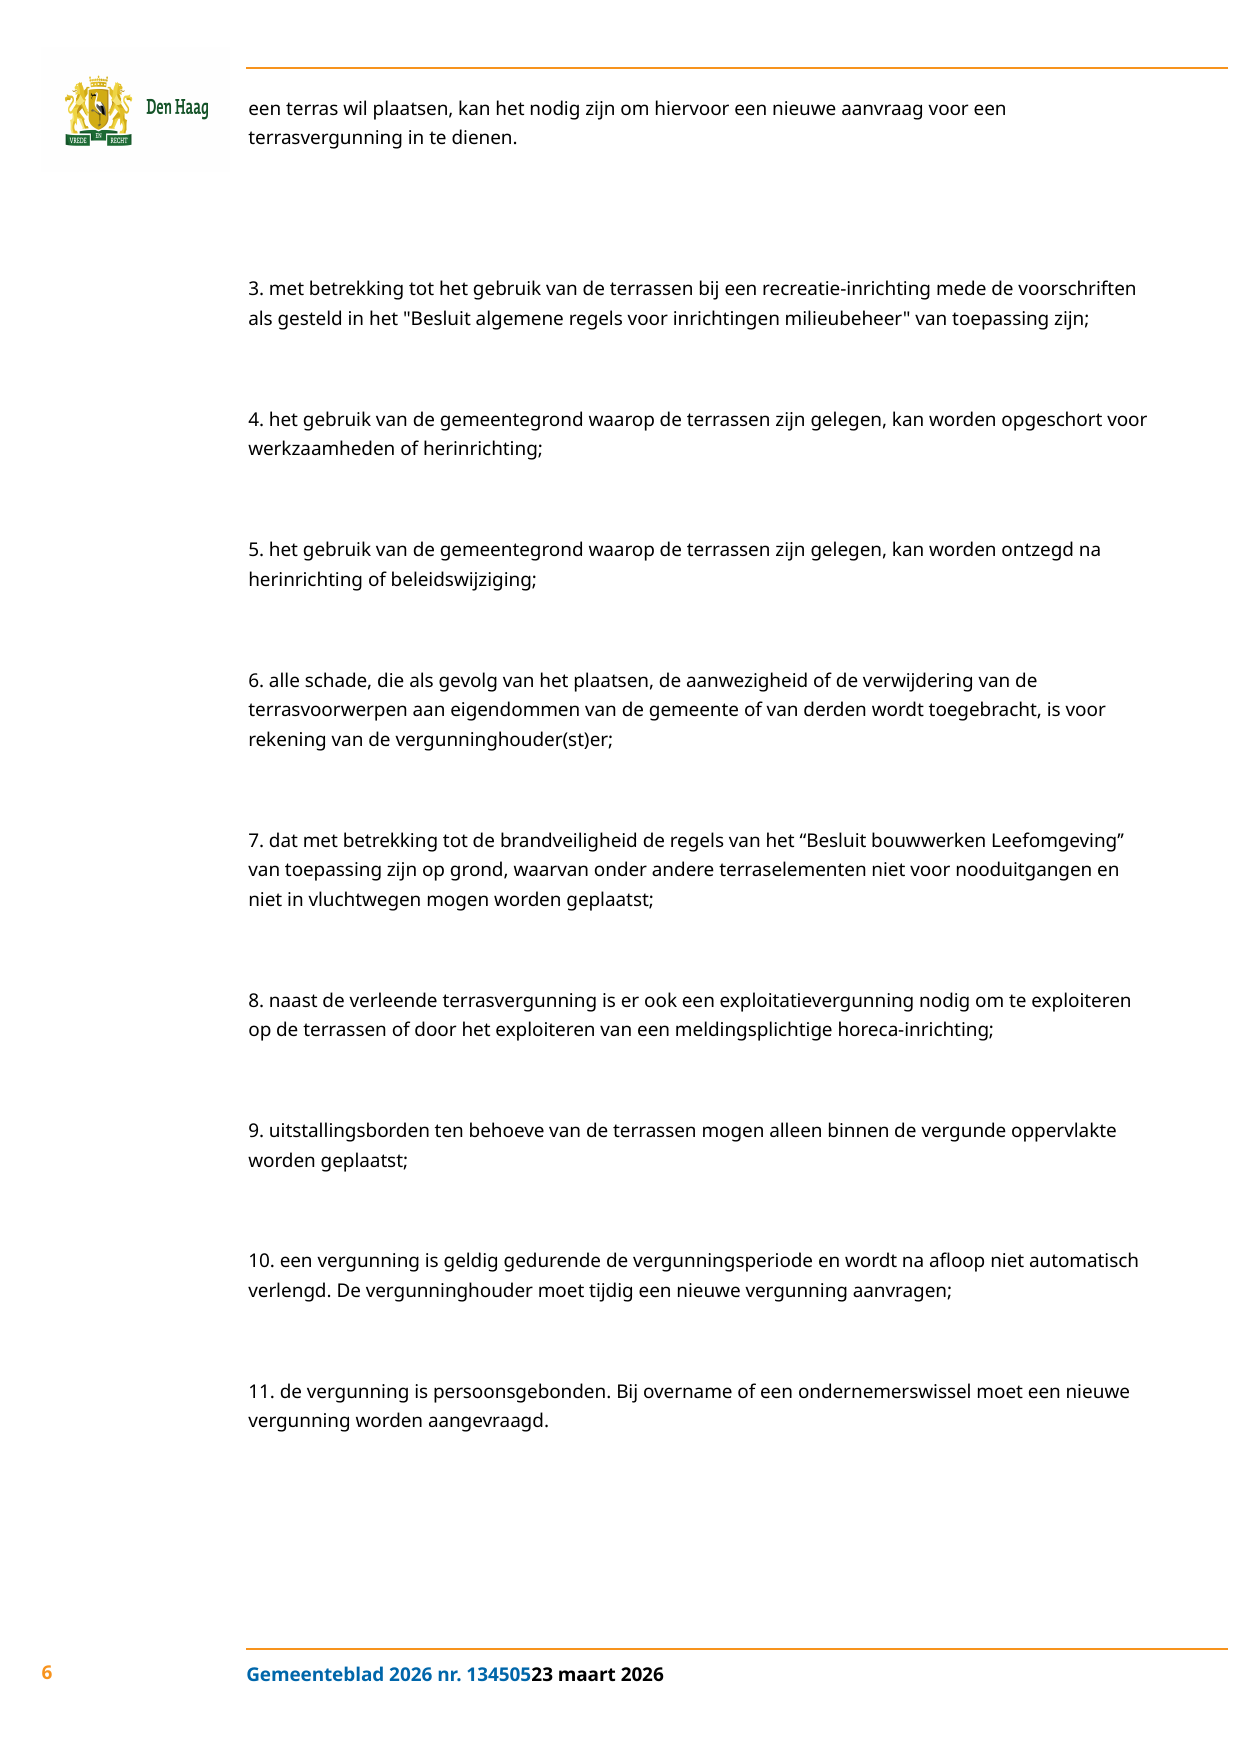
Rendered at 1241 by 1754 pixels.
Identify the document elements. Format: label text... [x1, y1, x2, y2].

text 6. alle schade, die als gevolg van het plaatsen, de aanwezigheid of de verwijdering van de terrasvoorwerpen aan eigendommen van de gemeente of van derden wordt toegebracht, is voor rekening van de vergunninghouder(st)er; [248, 667, 1152, 752]
text een terras wil plaatsen, kan het nodig zijn om hiervoor een nieuwe aanvraag voor een terrasvergunning in te dienen. [248, 95, 1152, 150]
text 3. met betrekking tot het gebruik van de terrassen bij een recreatie-inrichting mede de voorschriften als gesteld in het "Besluit algemene regels voor inrichtingen milieubeheer" van toepassing zijn; [248, 276, 1152, 331]
text 11. de vergunning is persoonsgebonden. Bij overname of een ondernemerswissel moet een nieuwe vergunning worden aangevraagd. [248, 1378, 1152, 1433]
text 8. naast de verleende terrasvergunning is er ook een exploitatievergunning nodig om te exploiteren op de terrassen of door het exploiteren van een meldingsplichtige horeca-inrichting; [248, 987, 1152, 1042]
text 4. het gebruik van de gemeentegrond waarop de terrassen zijn gelegen, kan worden opgeschort voor werkzaamheden of herinrichting; [248, 406, 1152, 461]
picture [41, 47, 231, 172]
text 9. uitstallingsborden ten behoeve van de terrassen mogen alleen binnen de vergunde oppervlakte worden geplaatst; [248, 1117, 1152, 1173]
text 7. dat met betrekking tot de brandveiligheid de regels van het “Besluit bouwwerken Leefomgeving’’ van toepassing zijn op grond, waarvan onder andere terraselementen niet voor nooduitgangen en niet in vluchtwegen mogen worden geplaatst; [248, 827, 1152, 912]
text 5. het gebruik van de gemeentegrond waarop de terrassen zijn gelegen, kan worden ontzegd na herinrichting of beleidswijziging; [248, 536, 1152, 592]
text 10. een vergunning is geldig gedurende de vergunningsperiode en wordt na afloop niet automatisch verlengd. De vergunninghouder moet tijdig een nieuwe vergunning aanvragen; [248, 1248, 1152, 1303]
